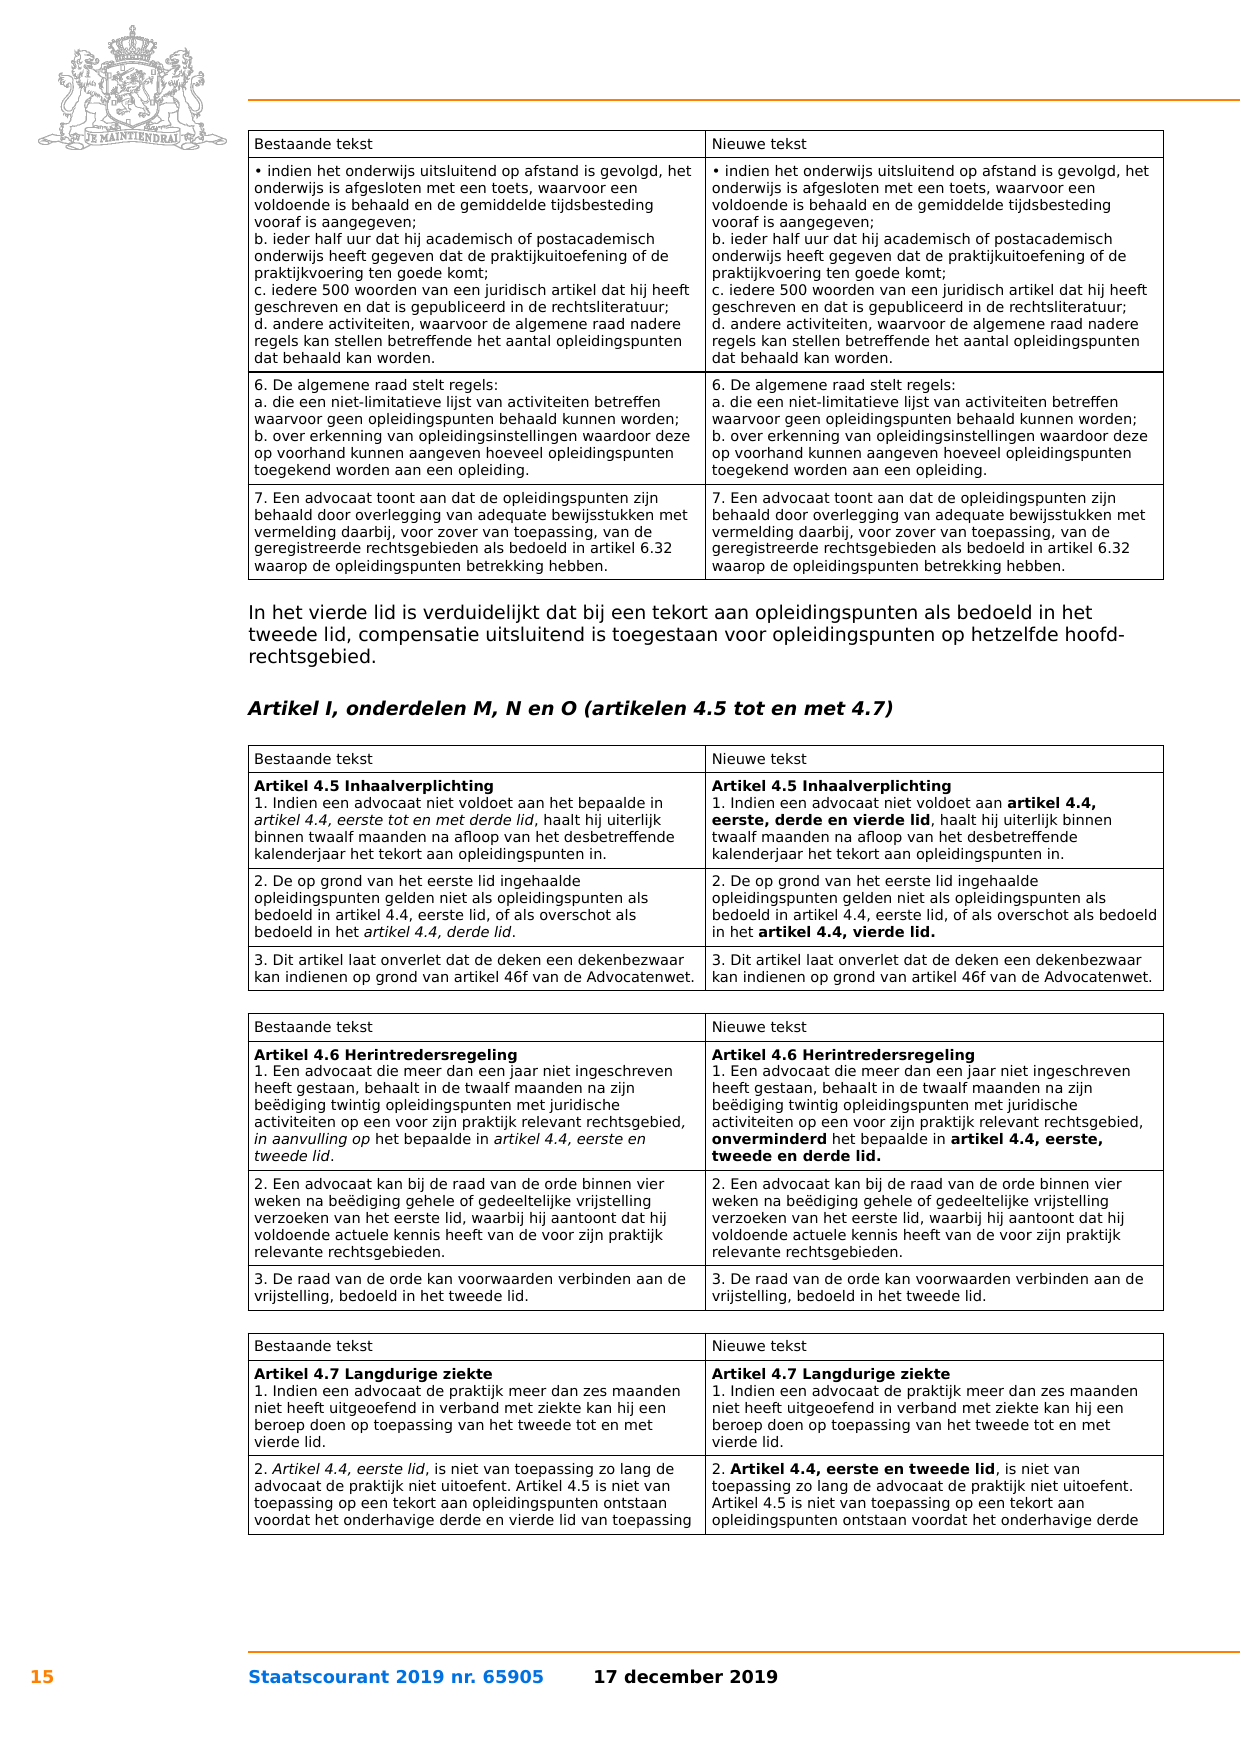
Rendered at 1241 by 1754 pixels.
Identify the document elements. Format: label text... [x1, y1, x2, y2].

table_cell 3. De raad van de orde kan voorwaarden verbinden aan de vrijstelling, bedoeld in het tweede lid. [706, 1266, 1163, 1309]
table_cell Artikel 4.6 Herintredersregeling 1. Een advocaat die meer dan een jaar niet ingeschreven heeft gestaan, behaalt in de twaalf maanden na zijn beëdiging twintig opleidingspunten met juridische activiteiten op een voor zijn praktijk relevant rechtsgebied, in aanvulling op het bepaalde in artikel 4.4, eerste en tweede lid. [249, 1042, 705, 1170]
table_cell • indien het onderwijs uitsluitend op afstand is gevolgd, het onderwijs is afgesloten met een toets, waarvoor een voldoende is behaald en de gemiddelde tijdsbesteding vooraf is aangegeven; b. ieder half uur dat hij academisch of postacademisch onderwijs heeft gegeven dat de praktijkuitoefening of de praktijkvoering ten goede komt; c. iedere 500 woorden van een juridisch artikel dat hij heeft geschreven en dat is gepubliceerd in de rechtsliteratuur; d. andere activiteiten, waarvoor de algemene raad nadere regels kan stellen betreffende het aantal opleidingspunten dat behaald kan worden. [706, 158, 1163, 371]
table_header Bestaande tekst [249, 131, 705, 157]
table_cell 7. Een advocaat toont aan dat de opleidingspunten zijn behaald door overlegging van adequate bewijsstukken met vermelding daarbij, voor zover van toepassing, van de geregistreerde rechtsgebieden als bedoeld in artikel 6.32 waarop de opleidingspunten betrekking hebben. [249, 485, 705, 579]
table_cell 2. De op grond van het eerste lid ingehaalde opleidingspunten gelden niet als opleidingspunten als bedoeld in artikel 4.4, eerste lid, of als overschot als bedoeld in het artikel 4.4, derde lid. [249, 869, 705, 946]
table_cell • indien het onderwijs uitsluitend op afstand is gevolgd, het onderwijs is afgesloten met een toets, waarvoor een voldoende is behaald en de gemiddelde tijdsbesteding vooraf is aangegeven; b. ieder half uur dat hij academisch of postacademisch onderwijs heeft gegeven dat de praktijkuitoefening of de praktijkvoering ten goede komt; c. iedere 500 woorden van een juridisch artikel dat hij heeft geschreven en dat is gepubliceerd in de rechtsliteratuur; d. andere activiteiten, waarvoor de algemene raad nadere regels kan stellen betreffende het aantal opleidingspunten dat behaald kan worden. [249, 158, 705, 371]
table_header Bestaande tekst [249, 1334, 705, 1360]
table_cell 2. Een advocaat kan bij de raad van de orde binnen vier weken na beëdiging gehele of gedeeltelijke vrijstelling verzoeken van het eerste lid, waarbij hij aantoont dat hij voldoende actuele kennis heeft van de voor zijn praktijk relevante rechtsgebieden. [706, 1171, 1163, 1265]
table_cell 7. Een advocaat toont aan dat de opleidingspunten zijn behaald door overlegging van adequate bewijsstukken met vermelding daarbij, voor zover van toepassing, van de geregistreerde rechtsgebieden als bedoeld in artikel 6.32 waarop de opleidingspunten betrekking hebben. [706, 485, 1163, 579]
picture [38, 25, 227, 150]
table_cell 6. De algemene raad stelt regels: a. die een niet-limitatieve lijst van activiteiten betreffen waarvoor geen opleidingspunten behaald kunnen worden; b. over erkenning van opleidingsinstellingen waardoor deze op voorhand kunnen aangeven hoeveel opleidingspunten toegekend worden aan een opleiding. [249, 373, 705, 484]
table_cell Artikel 4.5 Inhaalverplichting 1. Indien een advocaat niet voldoet aan artikel 4.4, eerste, derde en vierde lid, haalt hij uiterlijk binnen twaalf maanden na afloop van het desbetreffende kalenderjaar het tekort aan opleidingspunten in. [706, 773, 1163, 868]
table_cell 2. Artikel 4.4, eerste lid, is niet van toepassing zo lang de advocaat de praktijk niet uitoefent. Artikel 4.5 is niet van toepassing op een tekort aan opleidingspunten ontstaan voordat het onderhavige derde en vierde lid van toepassing [249, 1456, 705, 1533]
table_cell Artikel 4.7 Langdurige ziekte 1. Indien een advocaat de praktijk meer dan zes maanden niet heeft uitgeoefend in verband met ziekte kan hij een beroep doen op toepassing van het tweede tot en met vierde lid. [706, 1361, 1163, 1455]
table_cell 6. De algemene raad stelt regels: a. die een niet-limitatieve lijst van activiteiten betreffen waarvoor geen opleidingspunten behaald kunnen worden; b. over erkenning van opleidingsinstellingen waardoor deze op voorhand kunnen aangeven hoeveel opleidingspunten toegekend worden aan een opleiding. [706, 373, 1163, 484]
table_cell 2. Artikel 4.4, eerste en tweede lid, is niet van toepassing zo lang de advocaat de praktijk niet uitoefent. Artikel 4.5 is niet van toepassing op een tekort aan opleidingspunten ontstaan voordat het onderhavige derde [706, 1456, 1163, 1533]
table_cell Artikel 4.6 Herintredersregeling 1. Een advocaat die meer dan een jaar niet ingeschreven heeft gestaan, behaalt in de twaalf maanden na zijn beëdiging twintig opleidingspunten met juridische activiteiten op een voor zijn praktijk relevant rechtsgebied, onverminderd het bepaalde in artikel 4.4, eerste, tweede en derde lid. [706, 1042, 1163, 1170]
table_cell 3. Dit artikel laat onverlet dat de deken een dekenbezwaar kan indienen op grond van artikel 46f van de Advocatenwet. [706, 947, 1163, 990]
text In het vierde lid is verduidelijkt dat bij een tekort aan opleidingspunten als bedoeld in het tweede lid, compensatie uitsluitend is toegestaan voor opleidingspunten op hetzelfde hoofd-rechtsgebied. [248, 602, 1163, 668]
table_cell 2. Een advocaat kan bij de raad van de orde binnen vier weken na beëdiging gehele of gedeeltelijke vrijstelling verzoeken van het eerste lid, waarbij hij aantoont dat hij voldoende actuele kennis heeft van de voor zijn praktijk relevante rechtsgebieden. [249, 1171, 705, 1265]
table_header Nieuwe tekst [706, 131, 1163, 157]
table_header Nieuwe tekst [706, 1014, 1163, 1041]
subtitle Artikel I, onderdelen M, N en O (artikelen 4.5 tot en met 4.7) [248, 698, 1163, 720]
table_header Nieuwe tekst [706, 746, 1163, 772]
table_cell Artikel 4.5 Inhaalverplichting 1. Indien een advocaat niet voldoet aan het bepaalde in artikel 4.4, eerste tot en met derde lid, haalt hij uiterlijk binnen twaalf maanden na afloop van het desbetreffende kalenderjaar het tekort aan opleidingspunten in. [249, 773, 705, 868]
table_cell 2. De op grond van het eerste lid ingehaalde opleidingspunten gelden niet als opleidingspunten als bedoeld in artikel 4.4, eerste lid, of als overschot als bedoeld in het artikel 4.4, vierde lid. [706, 869, 1163, 946]
table_cell Artikel 4.7 Langdurige ziekte 1. Indien een advocaat de praktijk meer dan zes maanden niet heeft uitgeoefend in verband met ziekte kan hij een beroep doen op toepassing van het tweede tot en met vierde lid. [249, 1361, 705, 1455]
table_cell 3. Dit artikel laat onverlet dat de deken een dekenbezwaar kan indienen op grond van artikel 46f van de Advocatenwet. [249, 947, 705, 990]
table_cell 3. De raad van de orde kan voorwaarden verbinden aan de vrijstelling, bedoeld in het tweede lid. [249, 1266, 705, 1309]
table_header Bestaande tekst [249, 1014, 705, 1041]
table_header Nieuwe tekst [706, 1334, 1163, 1360]
table_header Bestaande tekst [249, 746, 705, 772]
